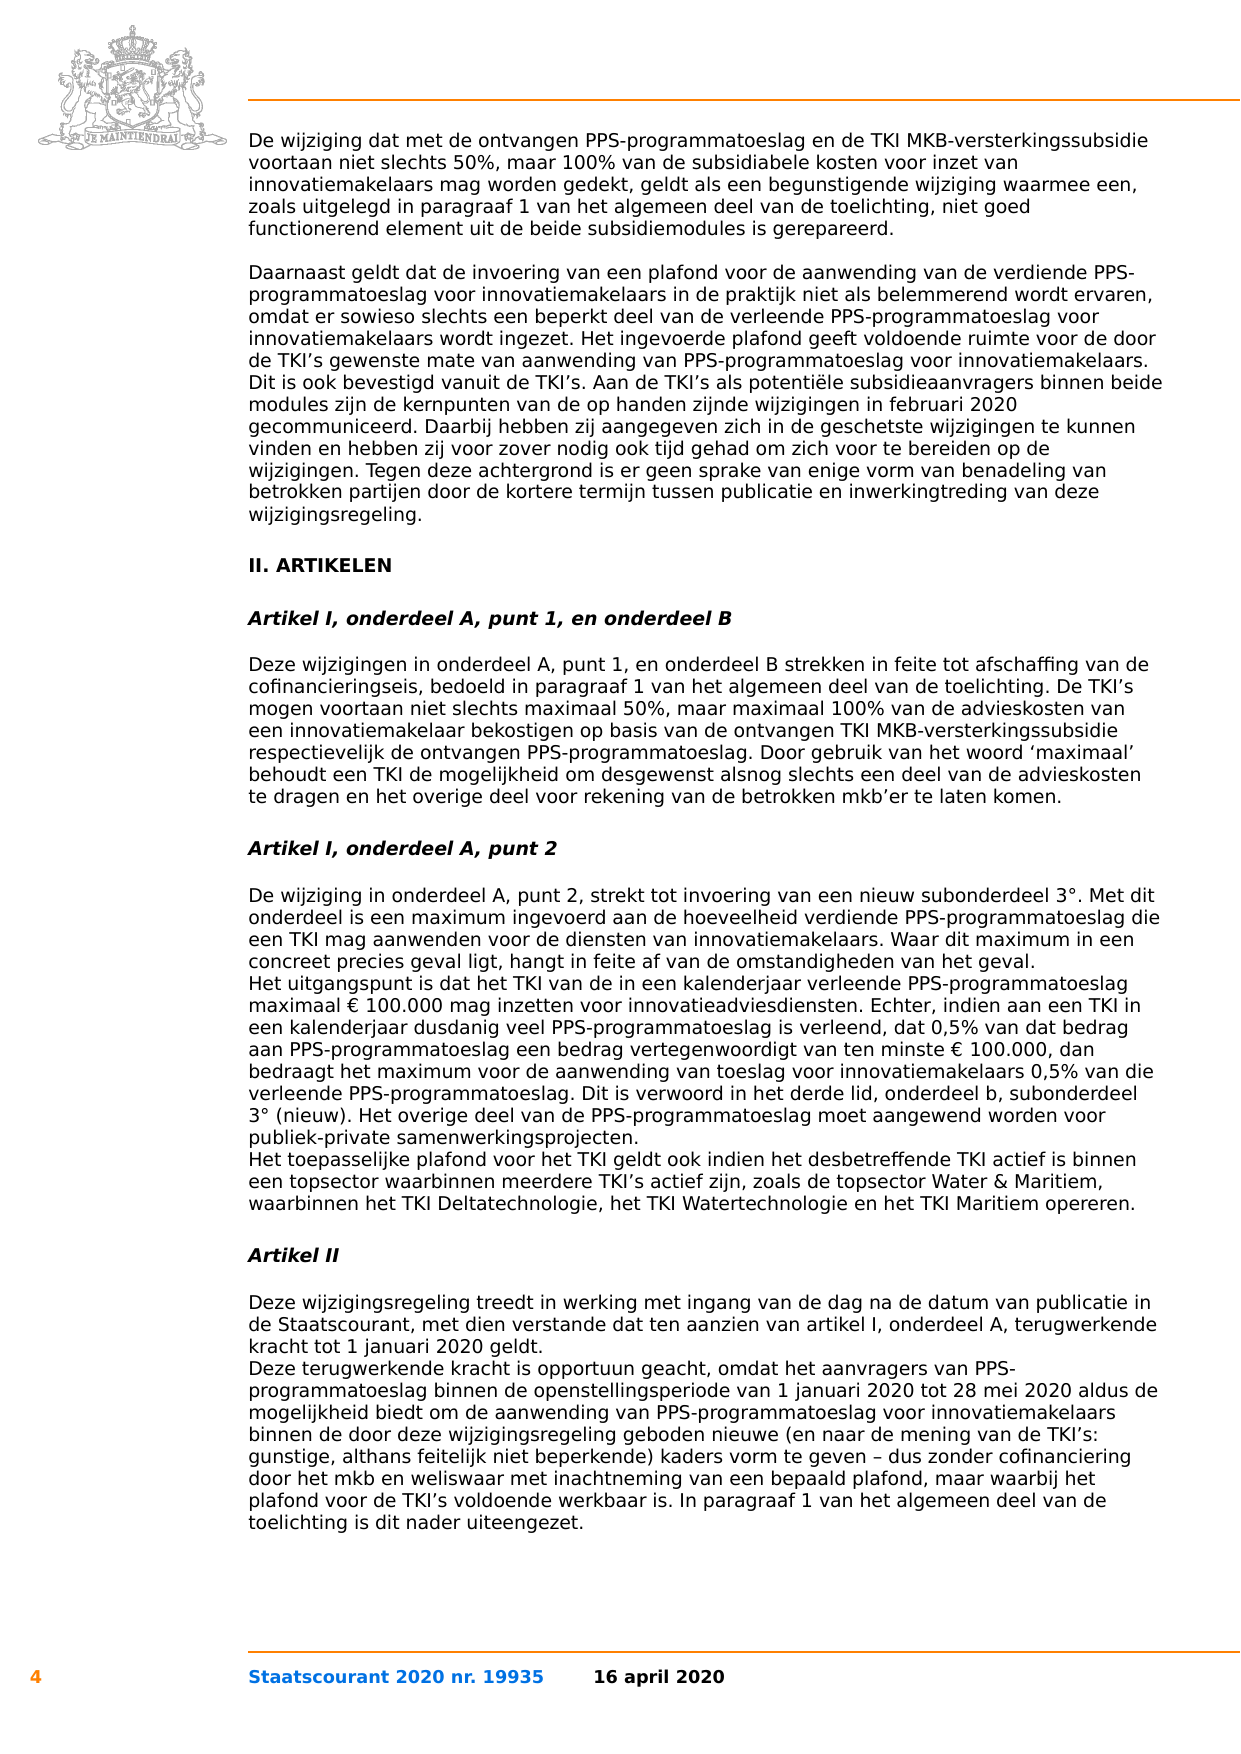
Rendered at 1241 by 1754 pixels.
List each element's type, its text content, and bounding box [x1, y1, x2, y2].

text Deze terugwerkende kracht is opportuun geacht, omdat het aanvragers van PPS-programmatoeslag binnen de openstellingsperiode van 1 januari 2020 tot 28 mei 2020 aldus de mogelijkheid biedt om de aanwending van PPS-programmatoeslag voor innovatiemakelaars binnen de door deze wijzigingsregeling geboden nieuwe (en naar de mening van de TKI’s: gunstige, althans feitelijk niet beperkende) kaders vorm te geven – dus zonder cofinanciering door het mkb en weliswaar met inachtneming van een bepaald plafond, maar waarbij het plafond voor de TKI’s voldoende werkbaar is. In paragraaf 1 van het algemeen deel van de toelichting is dit nader uiteengezet. [248, 1358, 1163, 1534]
picture [38, 25, 227, 150]
subtitle Artikel I, onderdeel A, punt 1, en onderdeel B [248, 607, 1163, 629]
subtitle Artikel II [248, 1245, 1163, 1267]
subtitle II. ARTIKELEN [248, 555, 1163, 577]
text Deze wijzigingsregeling treedt in werking met ingang van de dag na de datum van publicatie in de Staatscourant, met dien verstande dat ten aanzien van artikel I, onderdeel A, terugwerkende kracht tot 1 januari 2020 geldt. [248, 1292, 1163, 1358]
text Daarnaast geldt dat de invoering van een plafond voor de aanwending van de verdiende PPS-programmatoeslag voor innovatiemakelaars in de praktijk niet als belemmerend wordt ervaren, omdat er sowieso slechts een beperkt deel van de verleende PPS-programmatoeslag voor innovatiemakelaars wordt ingezet. Het ingevoerde plafond geeft voldoende ruimte voor de door de TKI’s gewenste mate van aanwending van PPS-programmatoeslag voor innovatiemakelaars. Dit is ook bevestigd vanuit de TKI’s. Aan de TKI’s als potentiële subsidieaanvragers binnen beide modules zijn de kernpunten van de op handen zijnde wijzigingen in februari 2020 gecommuniceerd. Daarbij hebben zij aangegeven zich in de geschetste wijzigingen te kunnen vinden en hebben zij voor zover nodig ook tijd gehad om zich voor te bereiden op de wijzigingen. Tegen deze achtergrond is er geen sprake van enige vorm van benadeling van betrokken partijen door de kortere termijn tussen publicatie en inwerkingtreding van deze wijzigingsregeling. [248, 262, 1163, 525]
text Het toepasselijke plafond voor het TKI geldt ook indien het desbetreffende TKI actief is binnen een topsector waarbinnen meerdere TKI’s actief zijn, zoals de topsector Water & Maritiem, waarbinnen het TKI Deltatechnologie, het TKI Watertechnologie en het TKI Maritiem opereren. [248, 1149, 1163, 1215]
text De wijziging in onderdeel A, punt 2, strekt tot invoering van een nieuw subonderdeel 3°. Met dit onderdeel is een maximum ingevoerd aan de hoeveelheid verdiende PPS-programmatoeslag die een TKI mag aanwenden voor de diensten van innovatiemakelaars. Waar dit maximum in een concreet precies geval ligt, hangt in feite af van de omstandigheden van het geval. [248, 885, 1163, 973]
text Deze wijzigingen in onderdeel A, punt 1, en onderdeel B strekken in feite tot afschaffing van de cofinancieringseis, bedoeld in paragraaf 1 van het algemeen deel van de toelichting. De TKI’s mogen voortaan niet slechts maximaal 50%, maar maximaal 100% van de advieskosten van een innovatiemakelaar bekostigen op basis van de ontvangen TKI MKB-versterkingssubsidie respectievelijk de ontvangen PPS-programmatoeslag. Door gebruik van het woord ‘maximaal’ behoudt een TKI de mogelijkheid om desgewenst alsnog slechts een deel van de advieskosten te dragen en het overige deel voor rekening van de betrokken mkb’er te laten komen. [248, 654, 1163, 808]
subtitle Artikel I, onderdeel A, punt 2 [248, 838, 1163, 860]
text De wijziging dat met de ontvangen PPS-programmatoeslag en de TKI MKB-versterkingssubsidie voortaan niet slechts 50%, maar 100% van de subsidiabele kosten voor inzet van innovatiemakelaars mag worden gedekt, geldt als een begunstigende wijziging waarmee een, zoals uitgelegd in paragraaf 1 van het algemeen deel van de toelichting, niet goed functionerend element uit de beide subsidiemodules is gerepareerd. [248, 130, 1163, 240]
text Het uitgangspunt is dat het TKI van de in een kalenderjaar verleende PPS-programmatoeslag maximaal € 100.000 mag inzetten voor innovatieadviesdiensten. Echter, indien aan een TKI in een kalenderjaar dusdanig veel PPS-programmatoeslag is verleend, dat 0,5% van dat bedrag aan PPS-programmatoeslag een bedrag vertegenwoordigt van ten minste € 100.000, dan bedraagt het maximum voor de aanwending van toeslag voor innovatiemakelaars 0,5% van die verleende PPS-programmatoeslag. Dit is verwoord in het derde lid, onderdeel b, subonderdeel 3° (nieuw). Het overige deel van de PPS-programmatoeslag moet aangewend worden voor publiek-private samenwerkingsprojecten. [248, 973, 1163, 1149]
